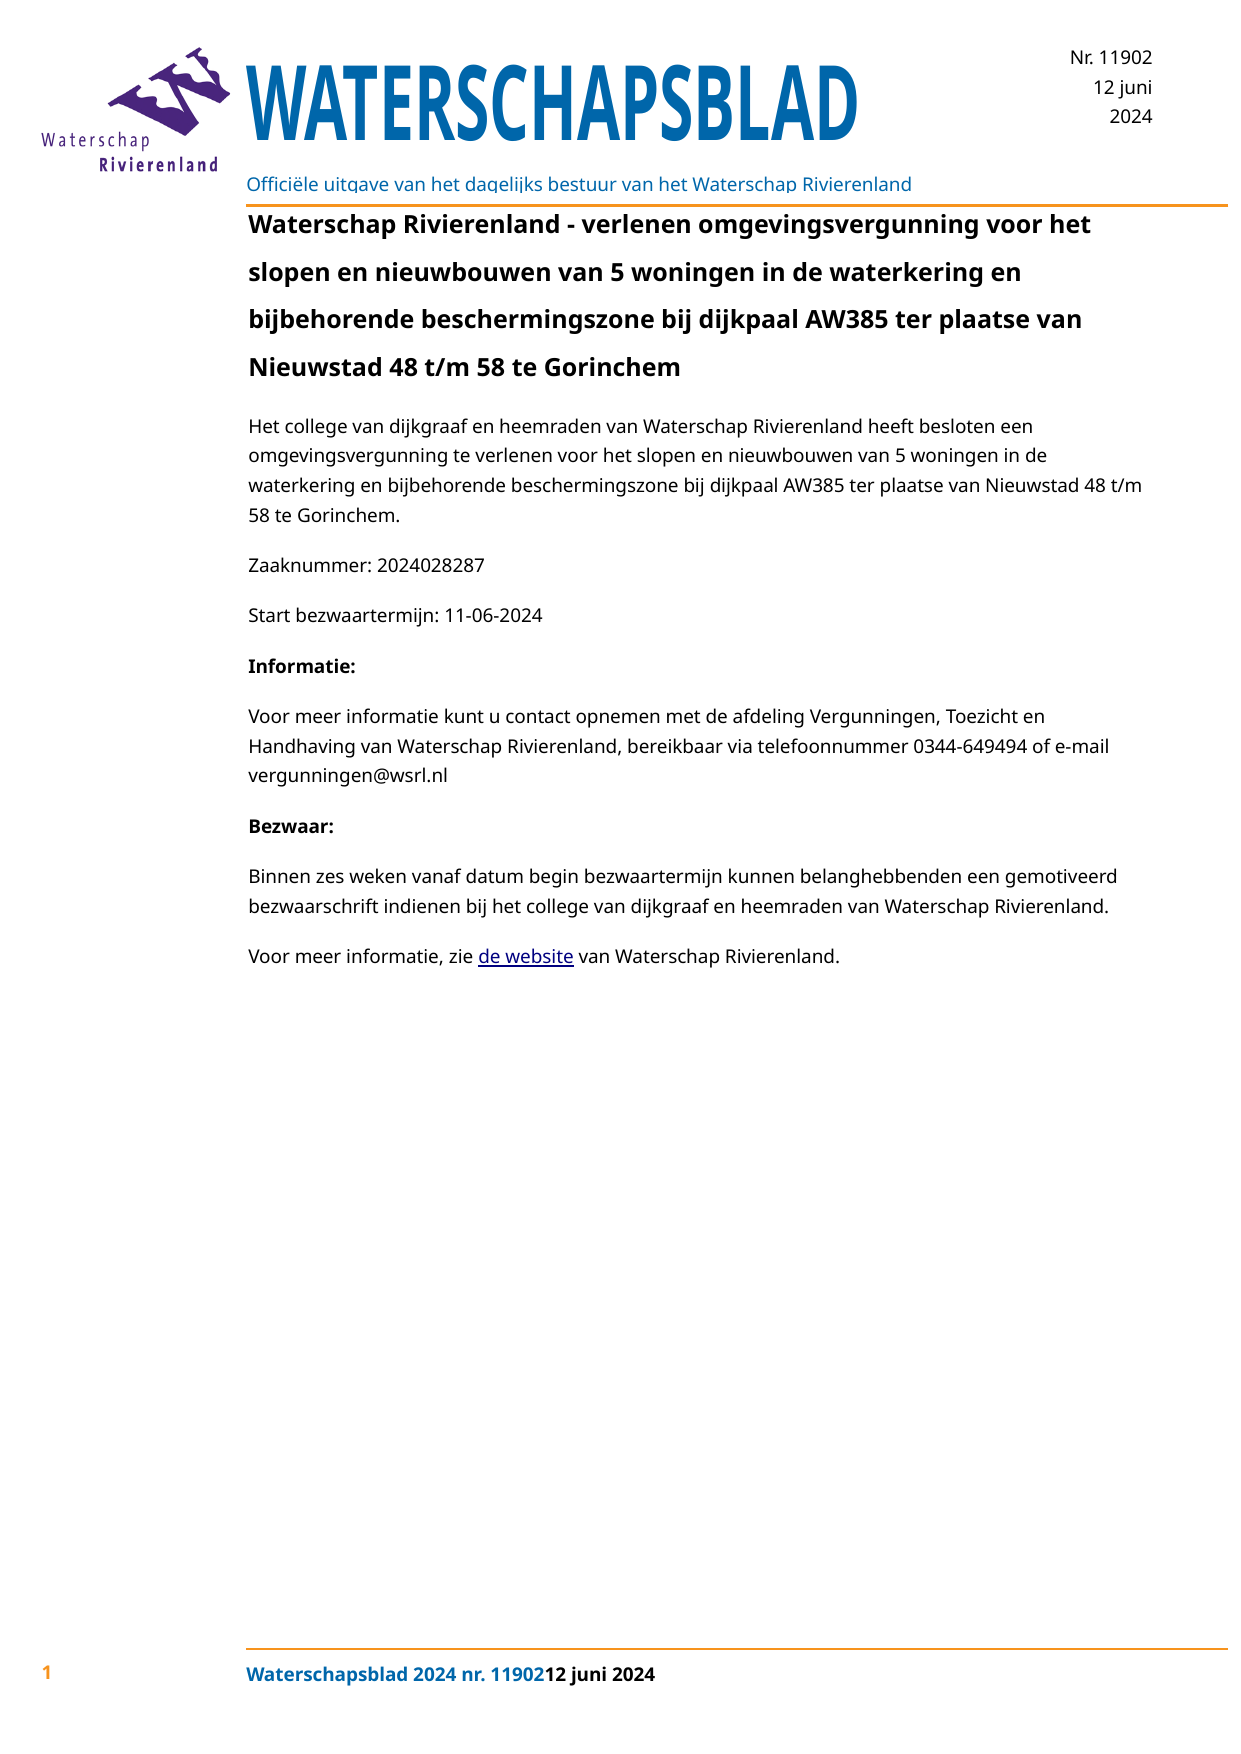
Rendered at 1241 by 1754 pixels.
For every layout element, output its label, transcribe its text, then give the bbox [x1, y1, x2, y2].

text Waterschap Rivierenland - verlenen omgevingsvergunning voor het slopen en nieuwbouwen van 5 woningen in de waterkering en bijbehorende beschermingszone bij dijkpaal AW385 ter plaatse van Nieuwstad 48 t/m 58 te Gorinchem [248, 207, 1152, 384]
text Bezwaar: [248, 813, 1152, 839]
text Zaaknummer: 2024028287 [248, 552, 1152, 578]
text Binnen zes weken vanaf datum begin bezwaartermijn kunnen belanghebbenden een gemotiveerd bezwaarschrift indienen bij het college van dijkgraaf en heemraden van Waterschap Rivierenland. [248, 863, 1152, 919]
text Start bezwaartermijn: 11-06-2024 [248, 603, 1152, 628]
text Het college van dijkgraaf en heemraden van Waterschap Rivierenland heeft besloten een omgevingsvergunning te verlenen voor het slopen en nieuwbouwen van 5 woningen in de waterkering en bijbehorende beschermingszone bij dijkpaal AW385 ter plaatse van Nieuwstad 48 t/m 58 te Gorinchem. [248, 413, 1152, 528]
text Voor meer informatie kunt u contact opnemen met de afdeling Vergunningen, Toezicht en Handhaving van Waterschap Rivierenland, bereikbaar via telefoonnummer 0344-649494 of e-mail vergunningen@wsrl.nl [248, 703, 1152, 788]
text Voor meer informatie, zie de website van Waterschap Rivierenland. [248, 943, 1152, 969]
picture [41, 47, 231, 172]
text Informatie: [248, 653, 1152, 679]
